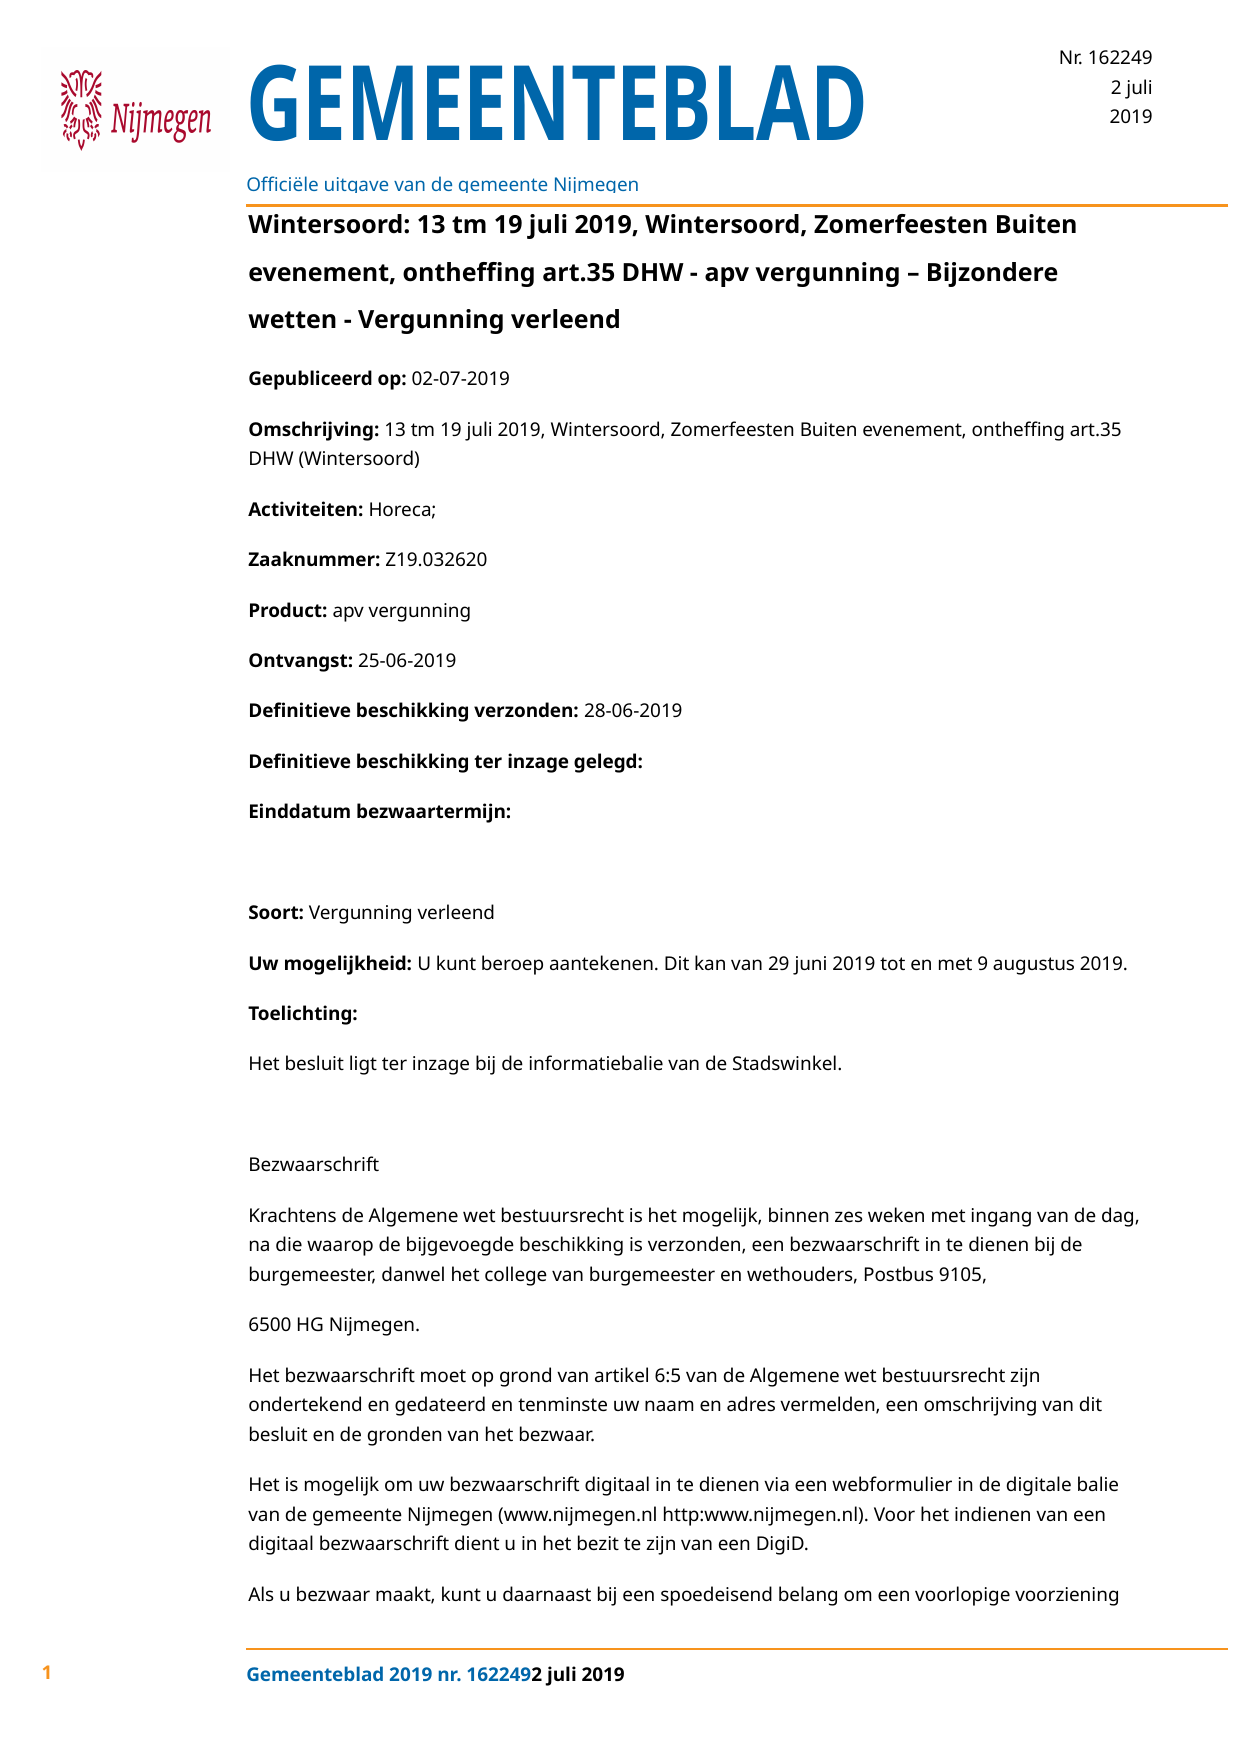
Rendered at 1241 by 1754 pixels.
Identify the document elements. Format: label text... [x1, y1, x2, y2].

text Soort: Vergunning verleend [248, 899, 1152, 925]
text Zaaknummer: Z19.032620 [248, 546, 1152, 572]
text Definitieve beschikking verzonden: 28-06-2019 [248, 698, 1152, 723]
text Gepubliceerd op: 02-07-2019 [248, 366, 1152, 391]
text Het besluit ligt ter inzage bij de informatiebalie van de Stadswinkel. [248, 1051, 1152, 1076]
text Het bezwaarschrift moet op grond van artikel 6:5 van de Algemene wet bestuursrecht zijn ondertekend en gedateerd en tenminste uw naam en adres vermelden, een omschrijving van dit besluit en de gronden van het bezwaar. [248, 1362, 1152, 1447]
text Einddatum bezwaartermijn: [248, 798, 1152, 824]
text Toelichting: [248, 1000, 1152, 1026]
text Het is mogelijk om uw bezwaarschrift digitaal in te dienen via een webformulier in de digitale balie van de gemeente Nijmegen (www.nijmegen.nl http:www.nijmegen.nl). Voor het indienen van een digitaal bezwaarschrift dient u in het bezit te zijn van een DigiD. [248, 1471, 1152, 1556]
text Uw mogelijkheid: U kunt beroep aantekenen. Dit kan van 29 juni 2019 tot en met 9 augustus 2019. [248, 950, 1152, 975]
text Ontvangst: 25-06-2019 [248, 647, 1152, 673]
text Bezwaarschrift [248, 1151, 1152, 1177]
picture [41, 47, 231, 172]
text Als u bezwaar maakt, kunt u daarnaast bij een spoedeisend belang om een voorlopige voorziening [248, 1581, 1152, 1607]
text Product: apv vergunning [248, 597, 1152, 622]
text Definitieve beschikking ter inzage gelegd: [248, 748, 1152, 774]
text Activiteiten: Horeca; [248, 496, 1152, 522]
text Omschrijving: 13 tm 19 juli 2019, Wintersoord, Zomerfeesten Buiten evenement, ontheffing art.35 DHW (Wintersoord) [248, 416, 1152, 471]
text 6500 HG Nijmegen. [248, 1311, 1152, 1337]
text Krachtens de Algemene wet bestuursrecht is het mogelijk, binnen zes weken met ingang van de dag, na die waarop de bijgevoegde beschikking is verzonden, een bezwaarschrift in te dienen bij de burgemeester, danwel het college van burgemeester en wethouders, Postbus 9105, [248, 1202, 1152, 1287]
text Wintersoord: 13 tm 19 juli 2019, Wintersoord, Zomerfeesten Buiten evenement, ontheffing art.35 DHW - apv vergunning – Bijzondere wetten - Vergunning verleend [248, 207, 1152, 336]
